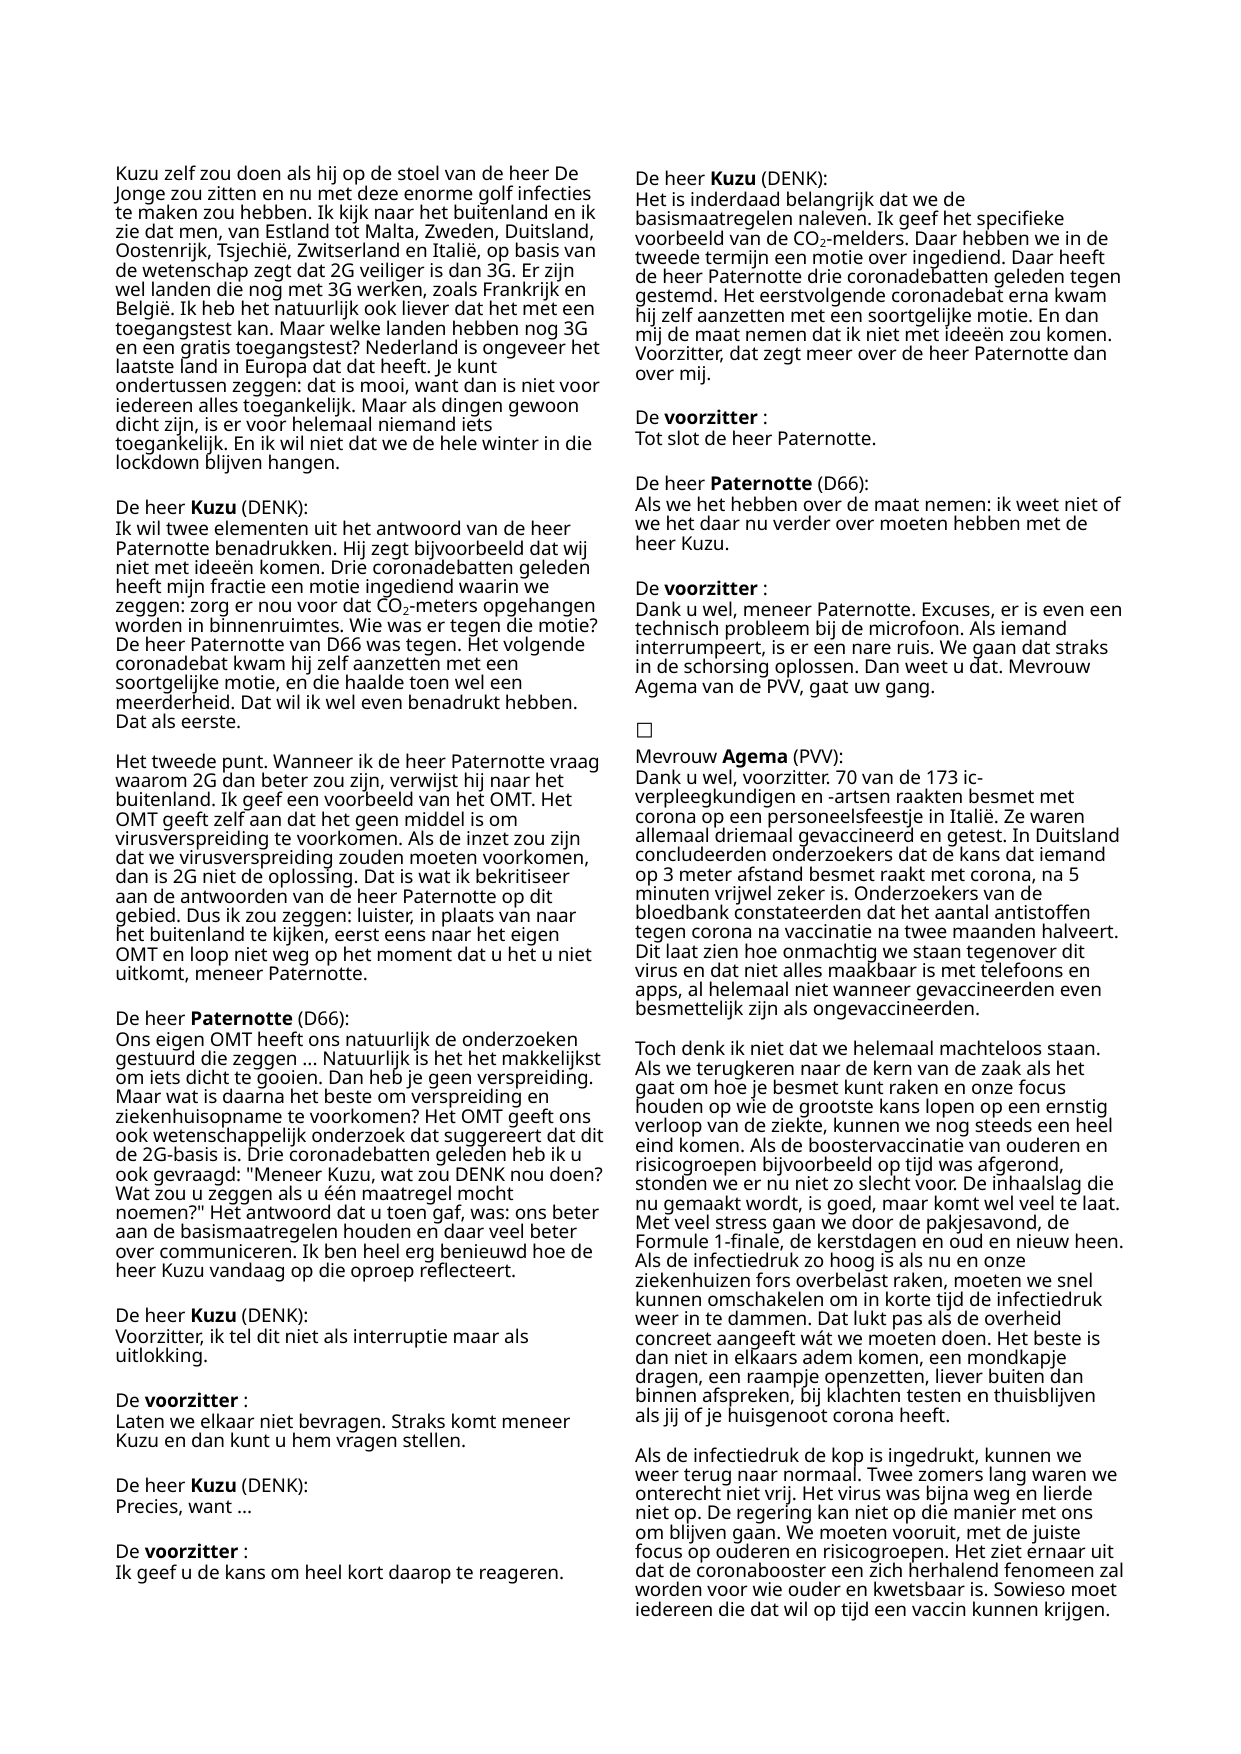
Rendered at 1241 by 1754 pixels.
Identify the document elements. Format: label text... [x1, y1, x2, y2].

text Ik geef u de kans om heel kort daarop te reageren. [115, 1564, 605, 1583]
text Voorzitter, ik tel dit niet als interruptie maar als uitlokking. [115, 1328, 605, 1366]
text De heer Kuzu (DENK): [635, 165, 1125, 191]
text Het is inderdaad belangrijk dat we de basismaatregelen naleven. Ik geef het specifieke voorbeeld van de CO2-melders. Daar hebben we in de tweede termijn een motie over ingediend. Daar heeft de heer Paternotte drie coronadebatten geleden tegen gestemd. Het eerstvolgende coronadebat erna kwam hij zelf aanzetten met een soortgelijke motie. En dan mij de maat nemen dat ik niet met ideeën zou komen. Voorzitter, dat zegt meer over de heer Paternotte dan over mij. [635, 191, 1125, 384]
text Toch denk ik niet dat we helemaal machteloos staan. Als we terugkeren naar de kern van de zaak als het gaat om hoe je besmet kunt raken en onze focus houden op wie de grootste kans lopen op een ernstig verloop van de ziekte, kunnen we nog steeds een heel eind komen. Als de boostervaccinatie van ouderen en risicogroepen bijvoorbeeld op tijd was afgerond, stonden we er nu niet zo slecht voor. De inhaalslag die nu gemaakt wordt, is goed, maar komt wel veel te laat. Met veel stress gaan we door de pakjesavond, de Formule 1-finale, de kerstdagen en oud en nieuw heen. Als de infectiedruk zo hoog is als nu en onze ziekenhuizen fors overbelast raken, moeten we snel kunnen omschakelen om in korte tijd de infectiedruk weer in te dammen. Dat lukt pas als de overheid concreet aangeeft wát we moeten doen. Het beste is dan niet in elkaars adem komen, een mondkapje dragen, een raampje openzetten, liever buiten dan binnen afspreken, bij klachten testen en thuisblijven als jij of je huisgenoot corona heeft. [635, 1040, 1125, 1426]
text De heer Kuzu (DENK): [115, 1302, 605, 1328]
text ⬜ [635, 718, 1125, 743]
text De voorzitter : [115, 1538, 605, 1564]
text Dank u wel, meneer Paternotte. Excuses, er is even een technisch probleem bij de microfoon. Als iemand interrumpeert, is er een nare ruis. We gaan dat straks in de schorsing oplossen. Dan weet u dat. Mevrouw Agema van de PVV, gaat uw gang. [635, 601, 1125, 697]
text Ik wil twee elementen uit het antwoord van de heer Paternotte benadrukken. Hij zegt bijvoorbeeld dat wij niet met ideeën komen. Drie coronadebatten geleden heeft mijn fractie een motie ingediend waarin we zeggen: zorg er nou voor dat CO2-meters opgehangen worden in binnenruimtes. Wie was er tegen die motie? De heer Paternotte van D66 was tegen. Het volgende coronadebat kwam hij zelf aanzetten met een soortgelijke motie, en die haalde toen wel een meerderheid. Dat wil ik wel even benadrukt hebben. Dat als eerste. [115, 520, 605, 732]
text Kuzu zelf zou doen als hij op de stoel van de heer De Jonge zou zitten en nu met deze enorme golf infecties te maken zou hebben. Ik kijk naar het buitenland en ik zie dat men, van Estland tot Malta, Zweden, Duitsland, Oostenrijk, Tsjechië, Zwitserland en Italië, op basis van de wetenschap zegt dat 2G veiliger is dan 3G. Er zijn wel landen die nog met 3G werken, zoals Frankrijk en België. Ik heb het natuurlijk ook liever dat het met een toegangstest kan. Maar welke landen hebben nog 3G en een gratis toegangstest? Nederland is ongeveer het laatste land in Europa dat dat heeft. Je kunt ondertussen zeggen: dat is mooi, want dan is niet voor iedereen alles toegankelijk. Maar als dingen gewoon dicht zijn, is er voor helemaal niemand iets toegankelijk. En ik wil niet dat we de hele winter in die lockdown blijven hangen. [115, 165, 605, 474]
text Als we het hebben over de maat nemen: ik weet niet of we het daar nu verder over moeten hebben met de heer Kuzu. [635, 496, 1125, 554]
text Als de infectiedruk de kop is ingedrukt, kunnen we weer terug naar normaal. Twee zomers lang waren we onterecht niet vrij. Het virus was bijna weg en lierde niet op. De regering kan niet op die manier met ons om blijven gaan. We moeten vooruit, met de juiste focus op ouderen en risicogroepen. Het ziet ernaar uit dat de coronabooster een zich herhalend fenomeen zal worden voor wie ouder en kwetsbaar is. Sowieso moet iedereen die dat wil op tijd een vaccin kunnen krijgen. [635, 1447, 1125, 1620]
text Precies, want ... [115, 1498, 605, 1517]
text Mevrouw Agema (PVV): [635, 743, 1125, 769]
text Ons eigen OMT heeft ons natuurlijk de onderzoeken gestuurd die zeggen ... Natuurlijk is het het makkelijkst om iets dicht te gooien. Dan heb je geen verspreiding. Maar wat is daarna het beste om verspreiding en ziekenhuisopname te voorkomen? Het OMT geeft ons ook wetenschappelijk onderzoek dat suggereert dat dit de 2G-basis is. Drie coronadebatten geleden heb ik u ook gevraagd: "Meneer Kuzu, wat zou DENK nou doen? Wat zou u zeggen als u één maatregel mocht noemen?" Het antwoord dat u toen gaf, was: ons beter aan de basismaatregelen houden en daar veel beter over communiceren. Ik ben heel erg benieuwd hoe de heer Kuzu vandaag op die oproep reflecteert. [115, 1031, 605, 1281]
text De voorzitter : [635, 404, 1125, 430]
text De heer Kuzu (DENK): [115, 494, 605, 520]
text De heer Kuzu (DENK): [115, 1472, 605, 1498]
text De heer Paternotte (D66): [115, 1005, 605, 1031]
text Dank u wel, voorzitter. 70 van de 173 ic-verpleegkundigen en -artsen raakten besmet met corona op een personeelsfeestje in Italië. Ze waren allemaal driemaal gevaccineerd en getest. In Duitsland concludeerden onderzoekers dat de kans dat iemand op 3 meter afstand besmet raakt met corona, na 5 minuten vrijwel zeker is. Onderzoekers van de bloedbank constateerden dat het aantal antistoffen tegen corona na vaccinatie na twee maanden halveert. Dit laat zien hoe onmachtig we staan tegenover dit virus en dat niet alles maakbaar is met telefoons en apps, al helemaal niet wanneer gevaccineerden even besmettelijk zijn als ongevaccineerden. [635, 769, 1125, 1020]
text De heer Paternotte (D66): [635, 470, 1125, 496]
text De voorzitter : [635, 575, 1125, 601]
text Laten we elkaar niet bevragen. Straks komt meneer Kuzu en dan kunt u hem vragen stellen. [115, 1413, 605, 1451]
text Het tweede punt. Wanneer ik de heer Paternotte vraag waarom 2G dan beter zou zijn, verwijst hij naar het buitenland. Ik geef een voorbeeld van het OMT. Het OMT geeft zelf aan dat het geen middel is om virusverspreiding te voorkomen. Als de inzet zou zijn dat we virusverspreiding zouden moeten voorkomen, dan is 2G niet de oplossing. Dat is wat ik bekritiseer aan de antwoorden van de heer Paternotte op dit gebied. Dus ik zou zeggen: luister, in plaats van naar het buitenland te kijken, eerst eens naar het eigen OMT en loop niet weg op het moment dat u het u niet uitkomt, meneer Paternotte. [115, 753, 605, 984]
text De voorzitter : [115, 1387, 605, 1413]
text Tot slot de heer Paternotte. [635, 430, 1125, 449]
